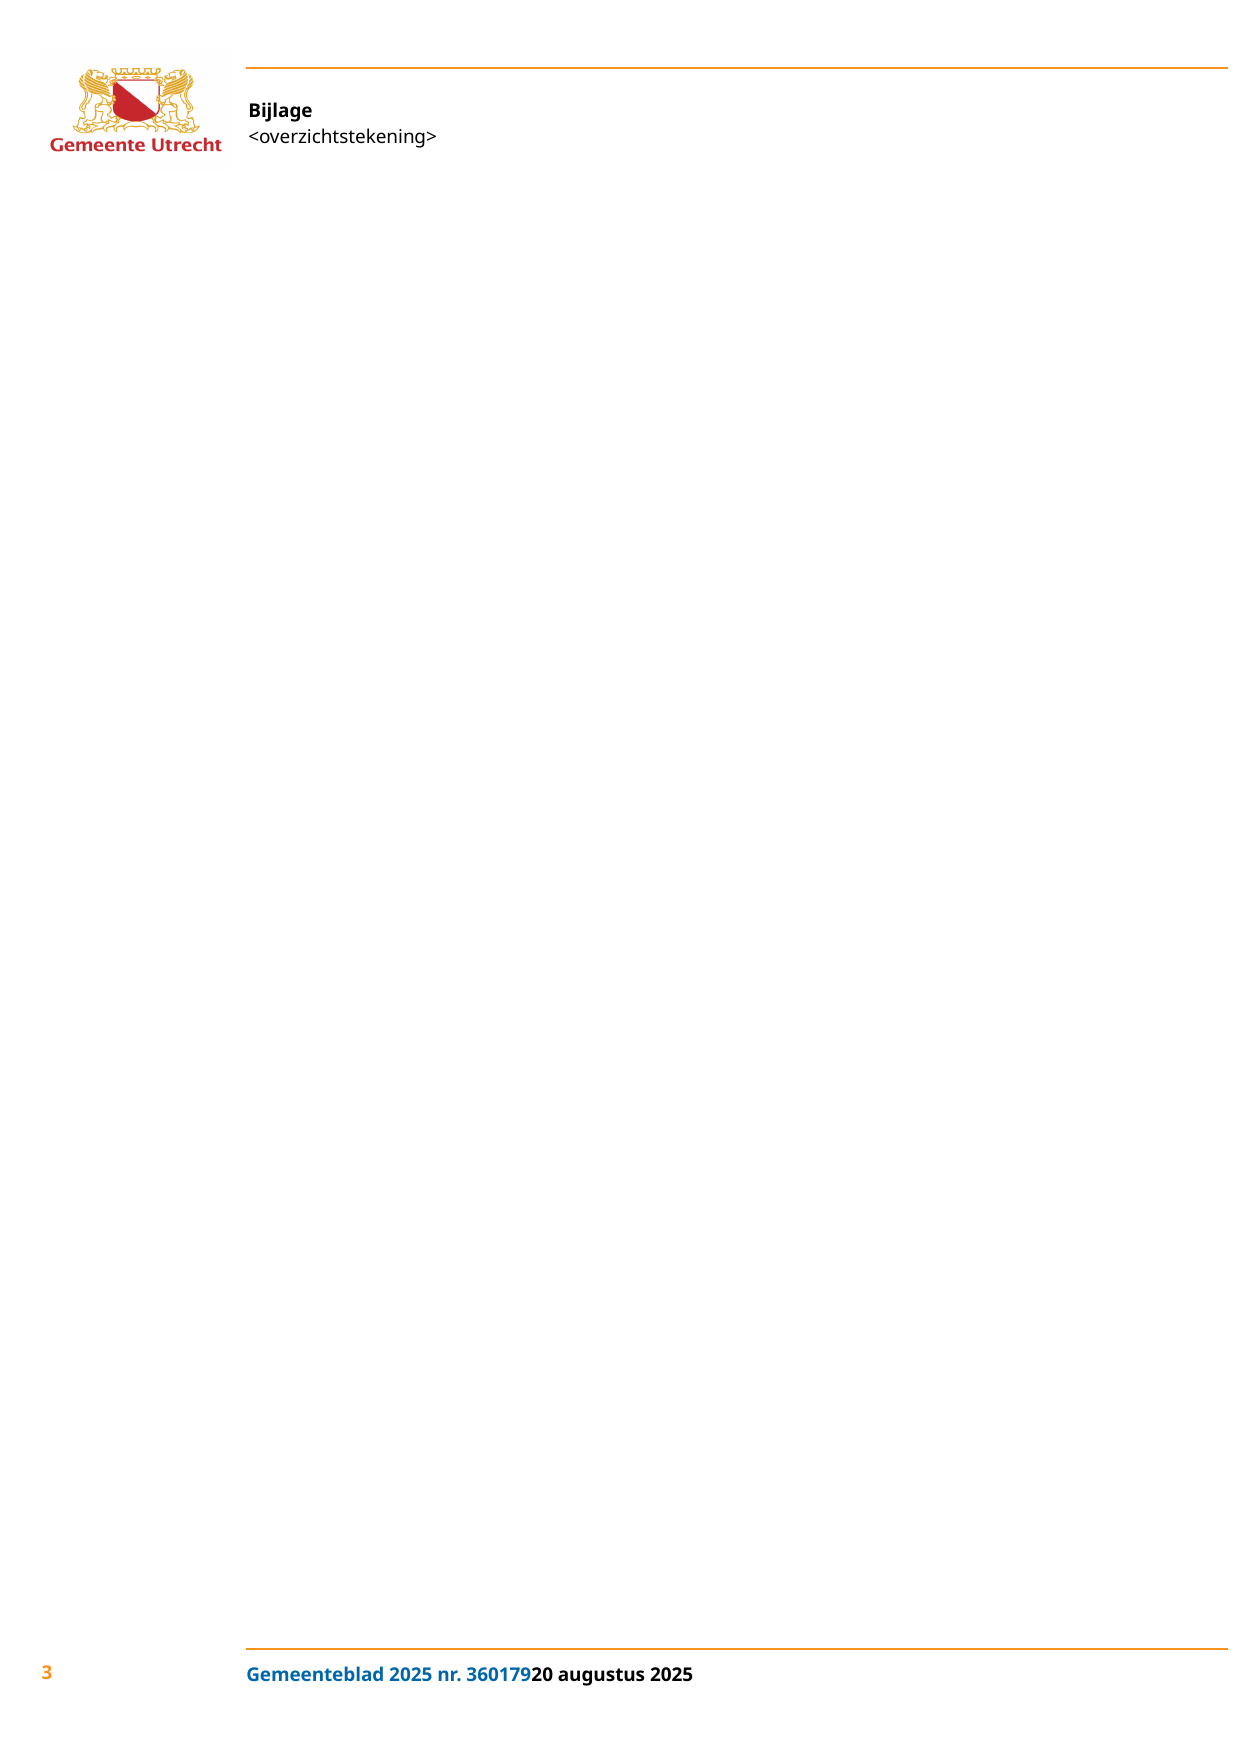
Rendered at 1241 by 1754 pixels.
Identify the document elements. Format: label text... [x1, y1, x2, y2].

text <overzichtstekening> [248, 123, 1152, 149]
text Bijlage [248, 95, 1152, 123]
picture [41, 47, 231, 172]
